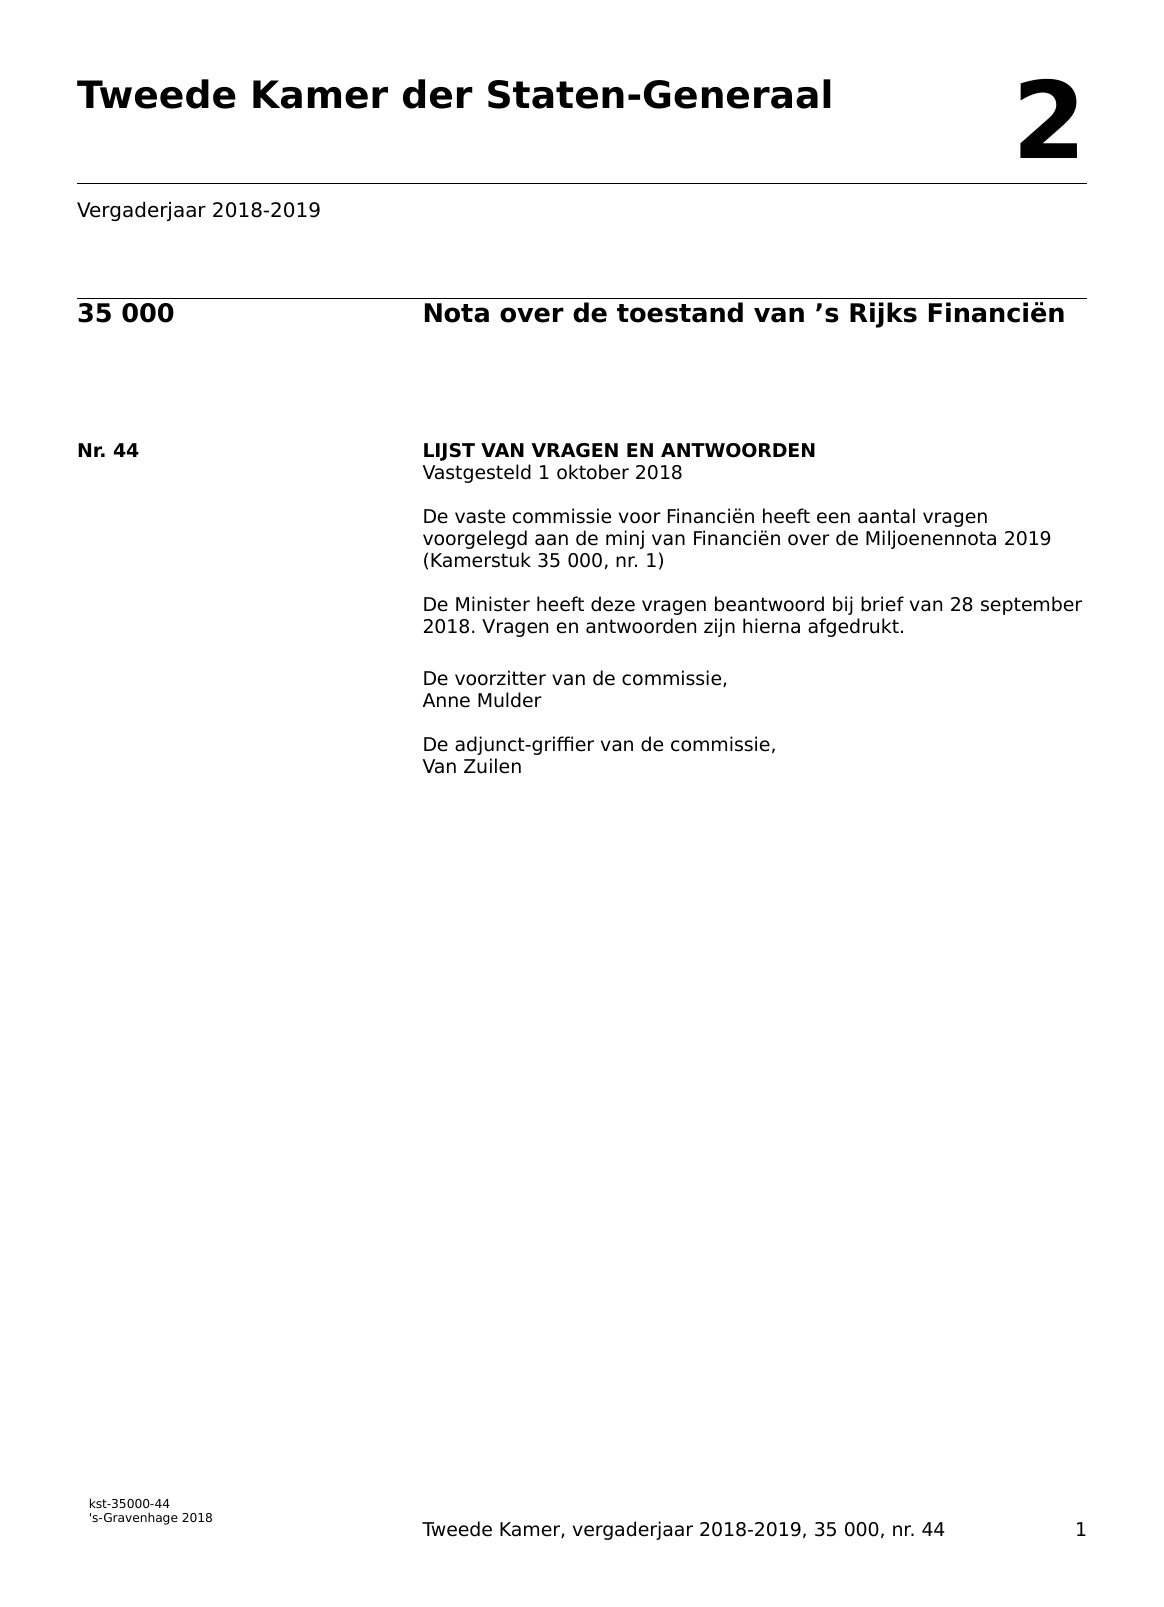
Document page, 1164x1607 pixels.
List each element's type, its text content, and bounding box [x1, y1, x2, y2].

text De adjunct-griffier van de commissie, Van Zuilen [422, 734, 1087, 778]
table_header Tweede Kamer der Staten-Generaal [77, 59, 886, 183]
subtitle Nr. 44 LIJST VAN VRAGEN EN ANTWOORDEN [77, 440, 1087, 462]
subtitle 35 000 Nota over de toestand van ’s Rijks Financiën [77, 299, 1087, 329]
text De voorzitter van de commissie, Anne Mulder [422, 668, 1087, 712]
text De vaste commissie voor Financiën heeft een aantal vragen voorgelegd aan de minj van Financiën over de Miljoenennota 2019 (Kamerstuk 35 000, nr. 1) [422, 506, 1087, 572]
text 's-Gravenhage 2018 [88, 1511, 323, 1525]
text kst-35000-44 [88, 1497, 323, 1511]
table_cell Vergaderjaar 2018-2019 [77, 184, 1087, 298]
text De Minister heeft deze vragen beantwoord bij brief van 28 september 2018. Vragen en antwoorden zijn hierna afgedrukt. [422, 594, 1087, 638]
text Vastgesteld 1 oktober 2018 [422, 462, 1087, 484]
table_header 2 [886, 59, 1087, 183]
